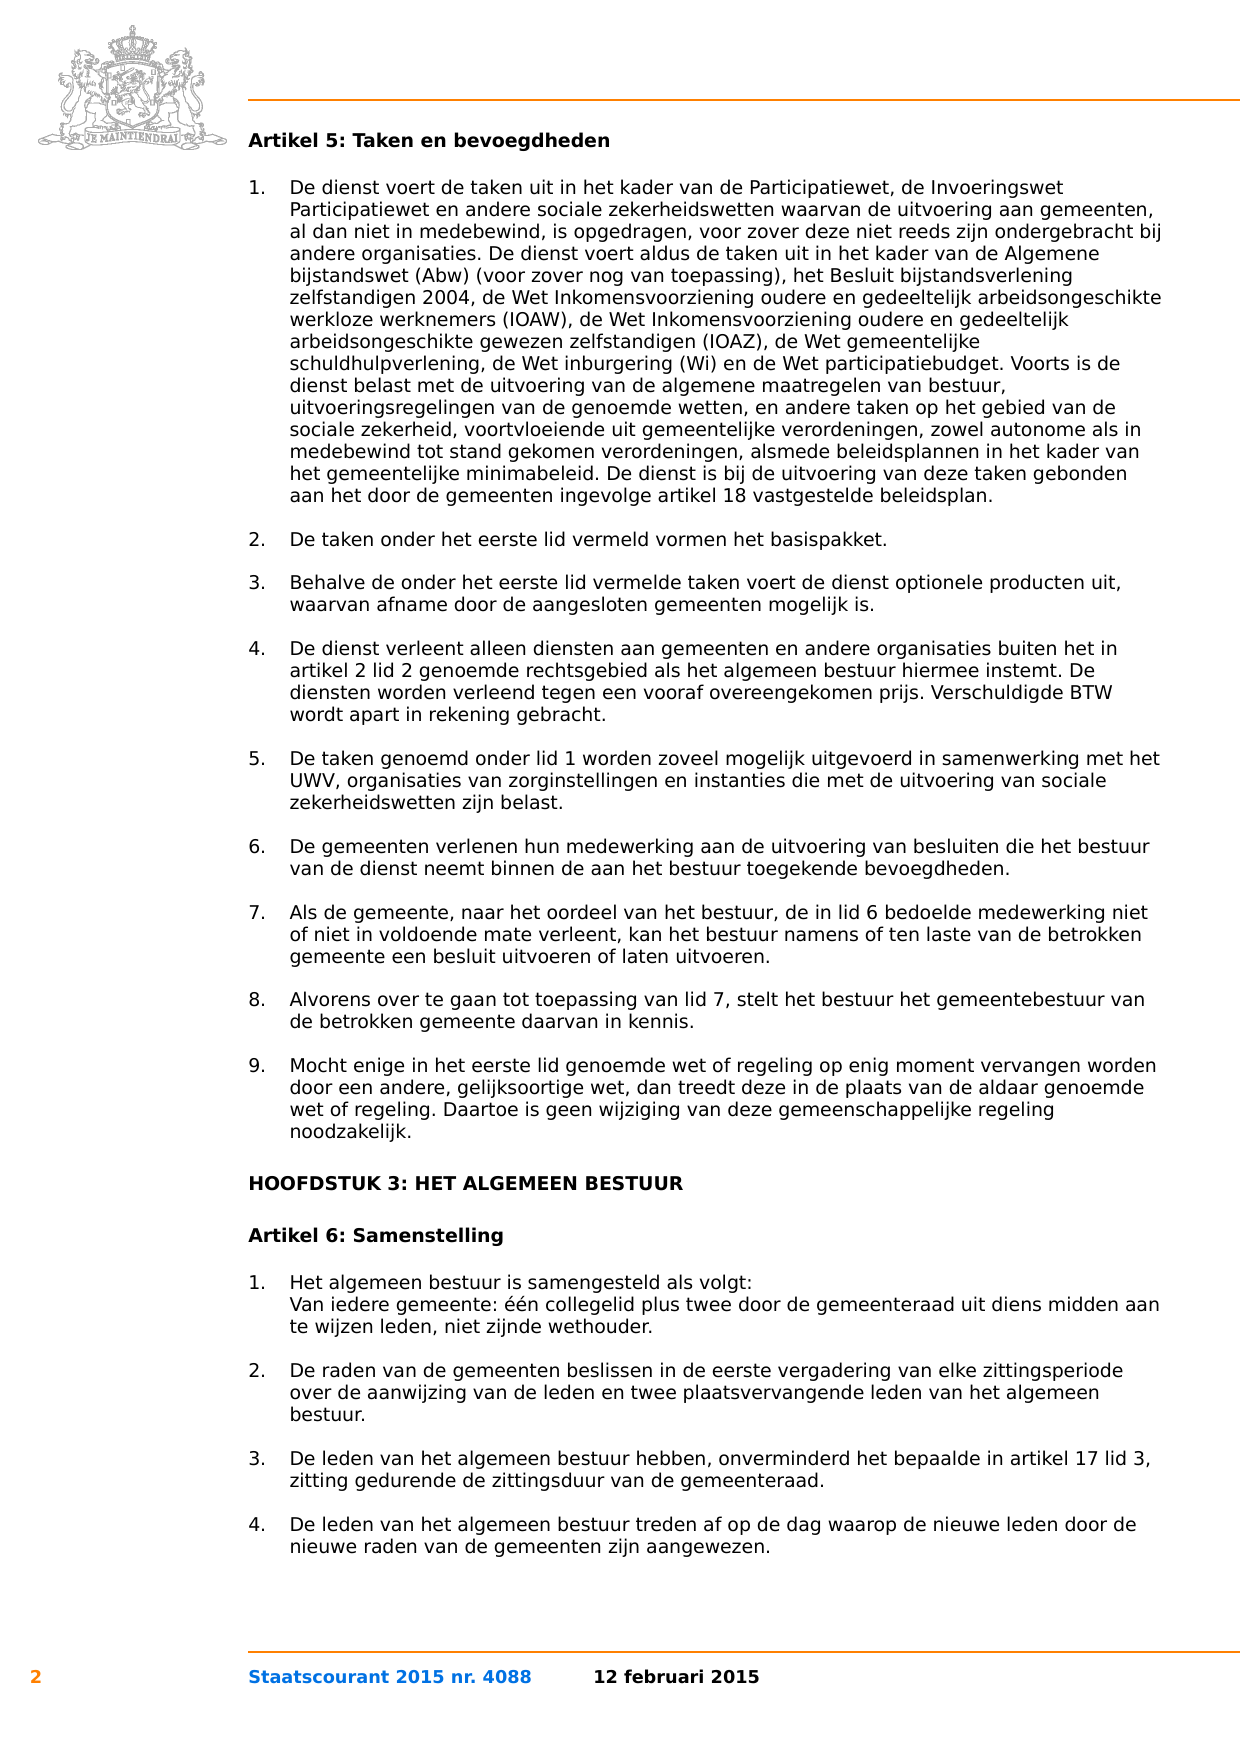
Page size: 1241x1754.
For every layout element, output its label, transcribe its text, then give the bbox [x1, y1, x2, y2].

subtitle Artikel 5: Taken en bevoegdheden [248, 130, 1163, 152]
text 1. De dienst voert de taken uit in het kader van de Participatiewet, de Invoeringswet Participatiewet en andere sociale zekerheidswetten waarvan de uitvoering aan gemeenten, al dan niet in medebewind, is opgedragen, voor zover deze niet reeds zijn ondergebracht bij andere organisaties. De dienst voert aldus de taken uit in het kader van de Algemene bijstandswet (Abw) (voor zover nog van toepassing), het Besluit bijstandsverlening zelfstandigen 2004, de Wet Inkomensvoorziening oudere en gedeeltelijk arbeidsongeschikte werkloze werknemers (IOAW), de Wet Inkomensvoorziening oudere en gedeeltelijk arbeidsongeschikte gewezen zelfstandigen (IOAZ), de Wet gemeentelijke schuldhulpverlening, de Wet inburgering (Wi) en de Wet participatiebudget. Voorts is de dienst belast met de uitvoering van de algemene maatregelen van bestuur, uitvoeringsregelingen van de genoemde wetten, en andere taken op het gebied van de sociale zekerheid, voortvloeiende uit gemeentelijke verordeningen, zowel autonome als in medebewind tot stand gekomen verordeningen, alsmede beleidsplannen in het kader van het gemeentelijke minimabeleid. De dienst is bij de uitvoering van deze taken gebonden aan het door de gemeenten ingevolge artikel 18 vastgestelde beleidsplan. [248, 177, 1163, 507]
subtitle Artikel 6: Samenstelling [248, 1225, 1163, 1247]
text 7. Als de gemeente, naar het oordeel van het bestuur, de in lid 6 bedoelde medewerking niet of niet in voldoende mate verleent, kan het bestuur namens of ten laste van de betrokken gemeente een besluit uitvoeren of laten uitvoeren. [248, 902, 1163, 967]
text 6. De gemeenten verlenen hun medewerking aan de uitvoering van besluiten die het bestuur van de dienst neemt binnen de aan het bestuur toegekende bevoegdheden. [248, 836, 1163, 880]
text 1. Het algemeen bestuur is samengesteld als volgt: [248, 1272, 1163, 1294]
text 9. Mocht enige in het eerste lid genoemde wet of regeling op enig moment vervangen worden door een andere, gelijksoortige wet, dan treedt deze in de plaats van de aldaar genoemde wet of regeling. Daartoe is geen wijziging van deze gemeenschappelijke regeling noodzakelijk. [248, 1055, 1163, 1143]
text 4. De leden van het algemeen bestuur treden af op de dag waarop de nieuwe leden door de nieuwe raden van de gemeenten zijn aangewezen. [248, 1513, 1163, 1557]
text 5. De taken genoemd onder lid 1 worden zoveel mogelijk uitgevoerd in samenwerking met het UWV, organisaties van zorginstellingen en instanties die met de uitvoering van sociale zekerheidswetten zijn belast. [248, 748, 1163, 814]
text 2. De raden van de gemeenten beslissen in de eerste vergadering van elke zittingsperiode over de aanwijzing van de leden en twee plaatsvervangende leden van het algemeen bestuur. [248, 1360, 1163, 1426]
text 8. Alvorens over te gaan tot toepassing van lid 7, stelt het bestuur het gemeentebestuur van de betrokken gemeente daarvan in kennis. [248, 989, 1163, 1033]
text 2. De taken onder het eerste lid vermeld vormen het basispakket. [248, 528, 1163, 550]
text 4. De dienst verleent alleen diensten aan gemeenten en andere organisaties buiten het in artikel 2 lid 2 genoemde rechtsgebied als het algemeen bestuur hiermee instemt. De diensten worden verleend tegen een vooraf overeengekomen prijs. Verschuldigde BTW wordt apart in rekening gebracht. [248, 638, 1163, 726]
text 3. De leden van het algemeen bestuur hebben, onverminderd het bepaalde in artikel 17 lid 3, zitting gedurende de zittingsduur van de gemeenteraad. [248, 1448, 1163, 1492]
text Van iedere gemeente: één collegelid plus twee door de gemeenteraad uit diens midden aan te wijzen leden, niet zijnde wethouder. [289, 1294, 1163, 1338]
text 3. Behalve de onder het eerste lid vermelde taken voert de dienst optionele producten uit, waarvan afname door de aangesloten gemeenten mogelijk is. [248, 572, 1163, 616]
picture [38, 25, 227, 150]
subtitle HOOFDSTUK 3: HET ALGEMEEN BESTUUR [248, 1173, 1163, 1195]
